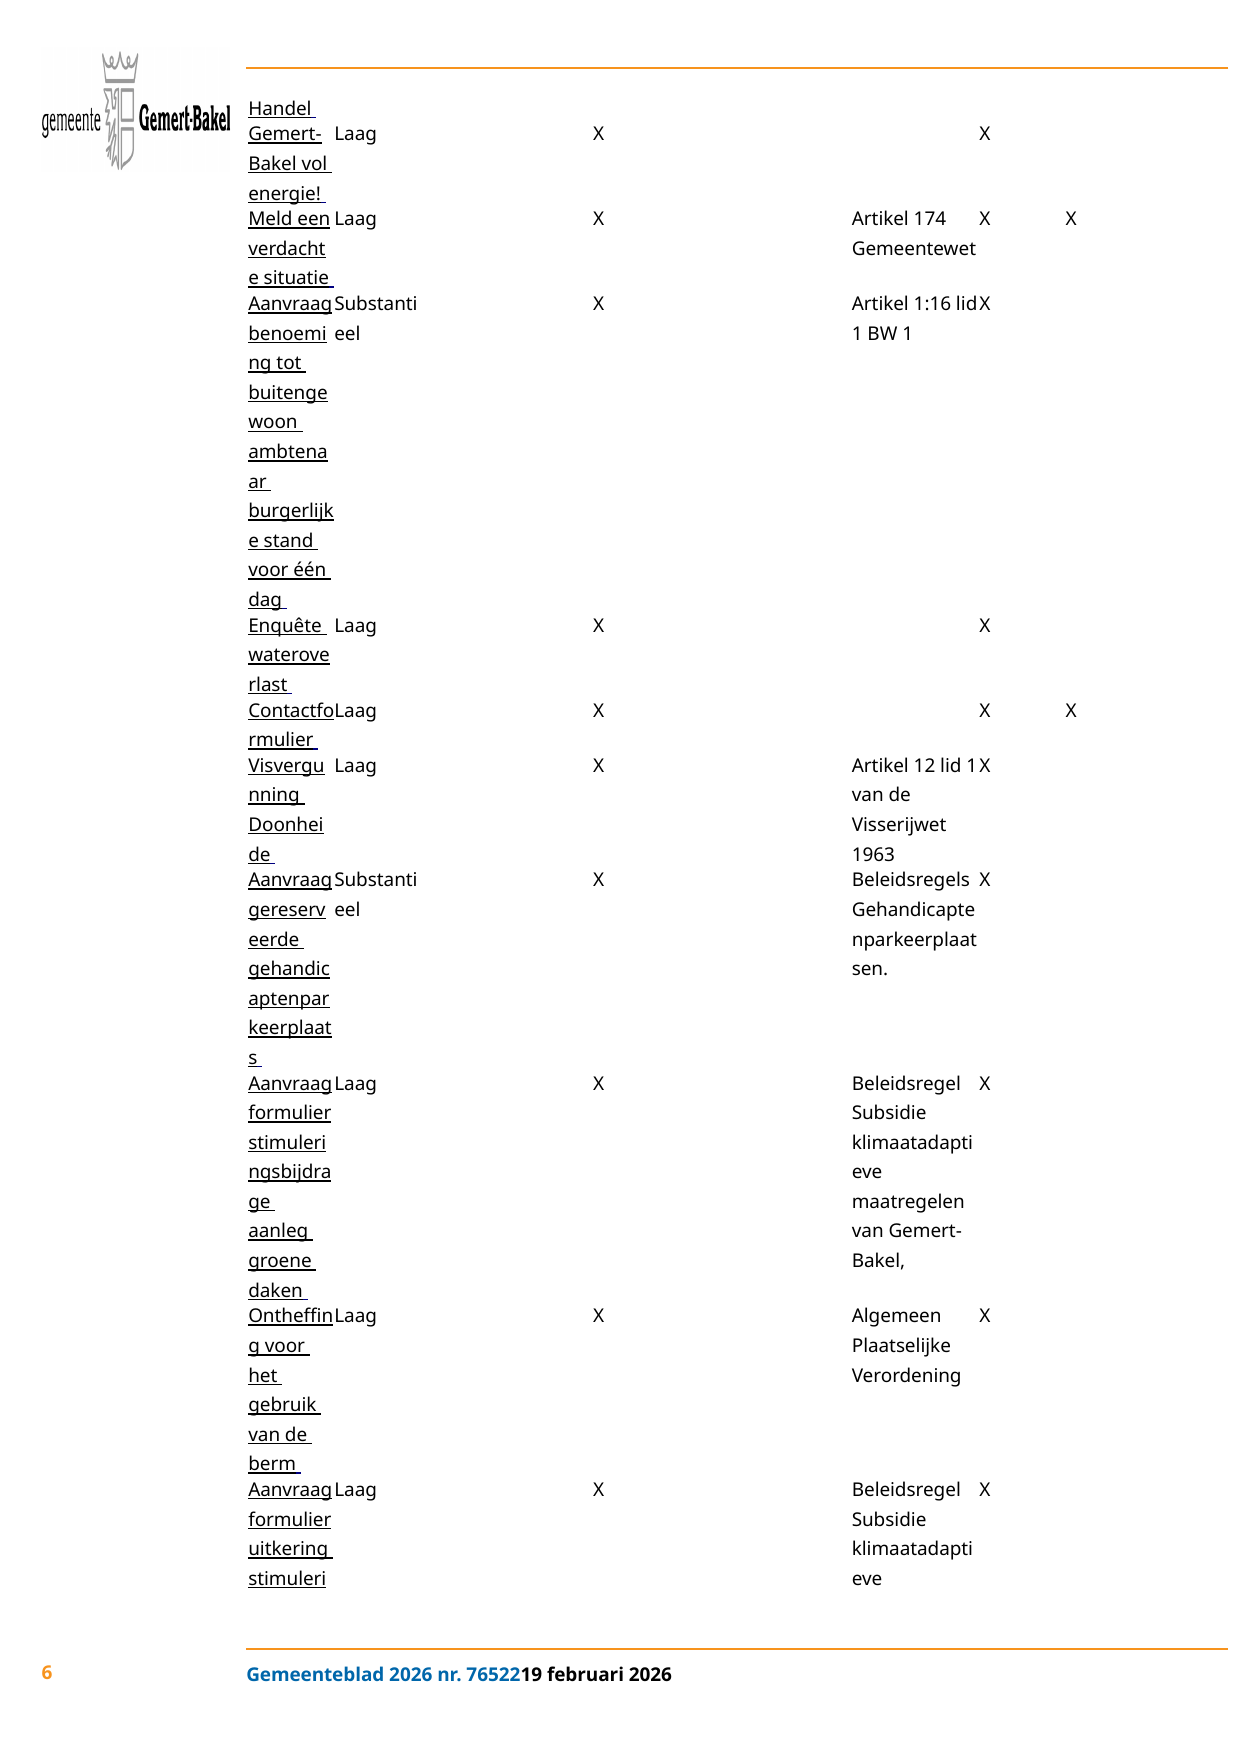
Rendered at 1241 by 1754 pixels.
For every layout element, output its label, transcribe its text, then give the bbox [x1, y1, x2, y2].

table_cell X [1065, 205, 1152, 290]
table_cell [1065, 612, 1152, 697]
table_cell [507, 121, 593, 205]
table_cell [765, 1303, 852, 1476]
table_cell Meld een verdachte situatie [248, 205, 334, 286]
table_cell [420, 1303, 507, 1476]
table_cell Laag [334, 1303, 420, 1476]
table_cell Laag [334, 612, 420, 697]
table_cell Substantieel [334, 290, 420, 612]
table_cell [507, 867, 593, 1070]
table_cell [1065, 1303, 1152, 1476]
table_cell [420, 290, 507, 612]
table_cell Laag [334, 1476, 420, 1591]
table_cell X [593, 1303, 679, 1476]
table_cell X [979, 1303, 1065, 1476]
table_cell X [593, 1070, 679, 1303]
table_cell [765, 1070, 852, 1303]
table_cell Laag [334, 121, 420, 205]
table_cell X [593, 612, 679, 697]
table_cell Enquête wateroverlast [248, 612, 334, 697]
table_cell [507, 95, 593, 121]
table_cell Beleidsregel Subsidie klimaatadaptieve [852, 1476, 979, 1591]
table_cell Aanvraag gereserveerde gehandicaptenparkeerplaats [248, 867, 334, 1070]
table_cell [765, 867, 852, 1070]
table_cell [852, 95, 979, 121]
table_cell [765, 612, 852, 697]
table_cell X [593, 121, 679, 205]
table_cell Ontheffing voor het gebruik van de berm [248, 1303, 334, 1476]
table_cell X [593, 290, 679, 612]
table_cell [420, 867, 507, 1070]
table_cell [1065, 752, 1152, 867]
table_cell [420, 612, 507, 697]
table_cell [852, 121, 979, 205]
table_cell Aanvraag benoeming tot buitengewoon ambtenaar burgerlijk [248, 290, 334, 519]
table_cell [765, 95, 852, 121]
table_cell [420, 121, 507, 205]
table_cell Aanvraagformulier stimuleringsbijdrage aanleg groene daken [248, 1070, 334, 1303]
table_cell Visvergunning Doonheide [248, 752, 334, 867]
table_cell Laag [334, 697, 420, 752]
table_cell Beleidsregels Gehandicaptenparkeerplaatsen. [852, 867, 979, 1070]
table_cell X [593, 752, 679, 867]
table_cell [765, 121, 852, 205]
table_cell [765, 205, 852, 290]
table_cell [1065, 95, 1152, 121]
table_cell Handel [248, 95, 334, 121]
table_cell X [593, 697, 679, 752]
table_cell [679, 121, 765, 205]
table_cell [507, 612, 593, 697]
table_cell Laag [334, 205, 420, 290]
table_cell [1065, 1070, 1152, 1303]
table_cell [334, 95, 420, 121]
table_cell [852, 697, 979, 752]
table_cell [679, 1476, 765, 1591]
table_cell [507, 697, 593, 752]
table_cell [765, 1476, 852, 1591]
table_cell e stand voor één dag [248, 521, 334, 612]
table_cell Substantieel [334, 867, 420, 1070]
table_cell [765, 752, 852, 867]
table_cell Artikel 12 lid 1 van de Visserijwet 1963 [852, 752, 979, 867]
table_cell [679, 290, 765, 612]
table_cell [765, 697, 852, 752]
table_cell [420, 205, 507, 290]
table_cell [765, 290, 852, 612]
table_cell Laag [334, 1070, 420, 1303]
table_cell Gemert-Bakel vol energie! [248, 121, 334, 205]
table_cell Laag [334, 752, 420, 867]
table_cell [420, 697, 507, 752]
table_cell [420, 752, 507, 867]
table_cell [507, 205, 593, 290]
table_cell Artikel 174 Gemeentewet [852, 205, 979, 290]
table_cell [1065, 1476, 1152, 1591]
table_cell Aanvraagformulier uitkering stimuleri [248, 1476, 334, 1591]
table_cell X [979, 205, 1065, 290]
table_cell [507, 290, 593, 612]
table_cell X [979, 1476, 1065, 1591]
table_cell X [1065, 697, 1152, 752]
table_cell [1065, 290, 1152, 612]
table_cell [679, 697, 765, 752]
table_cell [679, 1070, 765, 1303]
table_cell [507, 1476, 593, 1591]
table_cell Artikel 1:16 lid 1 BW 1 [852, 290, 979, 612]
table_cell [852, 612, 979, 697]
table_cell X [979, 612, 1065, 697]
table_cell [679, 1303, 765, 1476]
table_cell X [593, 205, 679, 290]
table_cell Contactfo [248, 697, 334, 719]
table_cell X [979, 290, 1065, 612]
table_cell Algemeen Plaatselijke Verordening [852, 1303, 979, 1476]
table_cell [1065, 867, 1152, 1070]
table_cell X [979, 752, 1065, 867]
table_cell [420, 95, 507, 121]
picture [41, 47, 231, 172]
table_cell [1065, 121, 1152, 205]
table_cell X [979, 697, 1065, 752]
table_cell [420, 1476, 507, 1591]
table_cell X [979, 1070, 1065, 1303]
table_cell [679, 752, 765, 867]
table_cell [420, 1070, 507, 1303]
table_cell [679, 95, 765, 121]
table_cell X [979, 121, 1065, 205]
table_cell Beleidsregel Subsidie klimaatadaptieve maatregelen van Gemert-Bakel, [852, 1070, 979, 1303]
table_cell X [979, 867, 1065, 1070]
table_cell rmulier [248, 720, 334, 752]
table_cell [507, 1070, 593, 1303]
table_cell [679, 612, 765, 697]
table_cell [507, 752, 593, 867]
table_cell [593, 95, 679, 121]
table_cell [507, 1303, 593, 1476]
table_cell [679, 867, 765, 1070]
table_cell [679, 205, 765, 290]
table_cell X [593, 1476, 679, 1591]
table_cell [979, 95, 1065, 121]
table_cell X [593, 867, 679, 1070]
